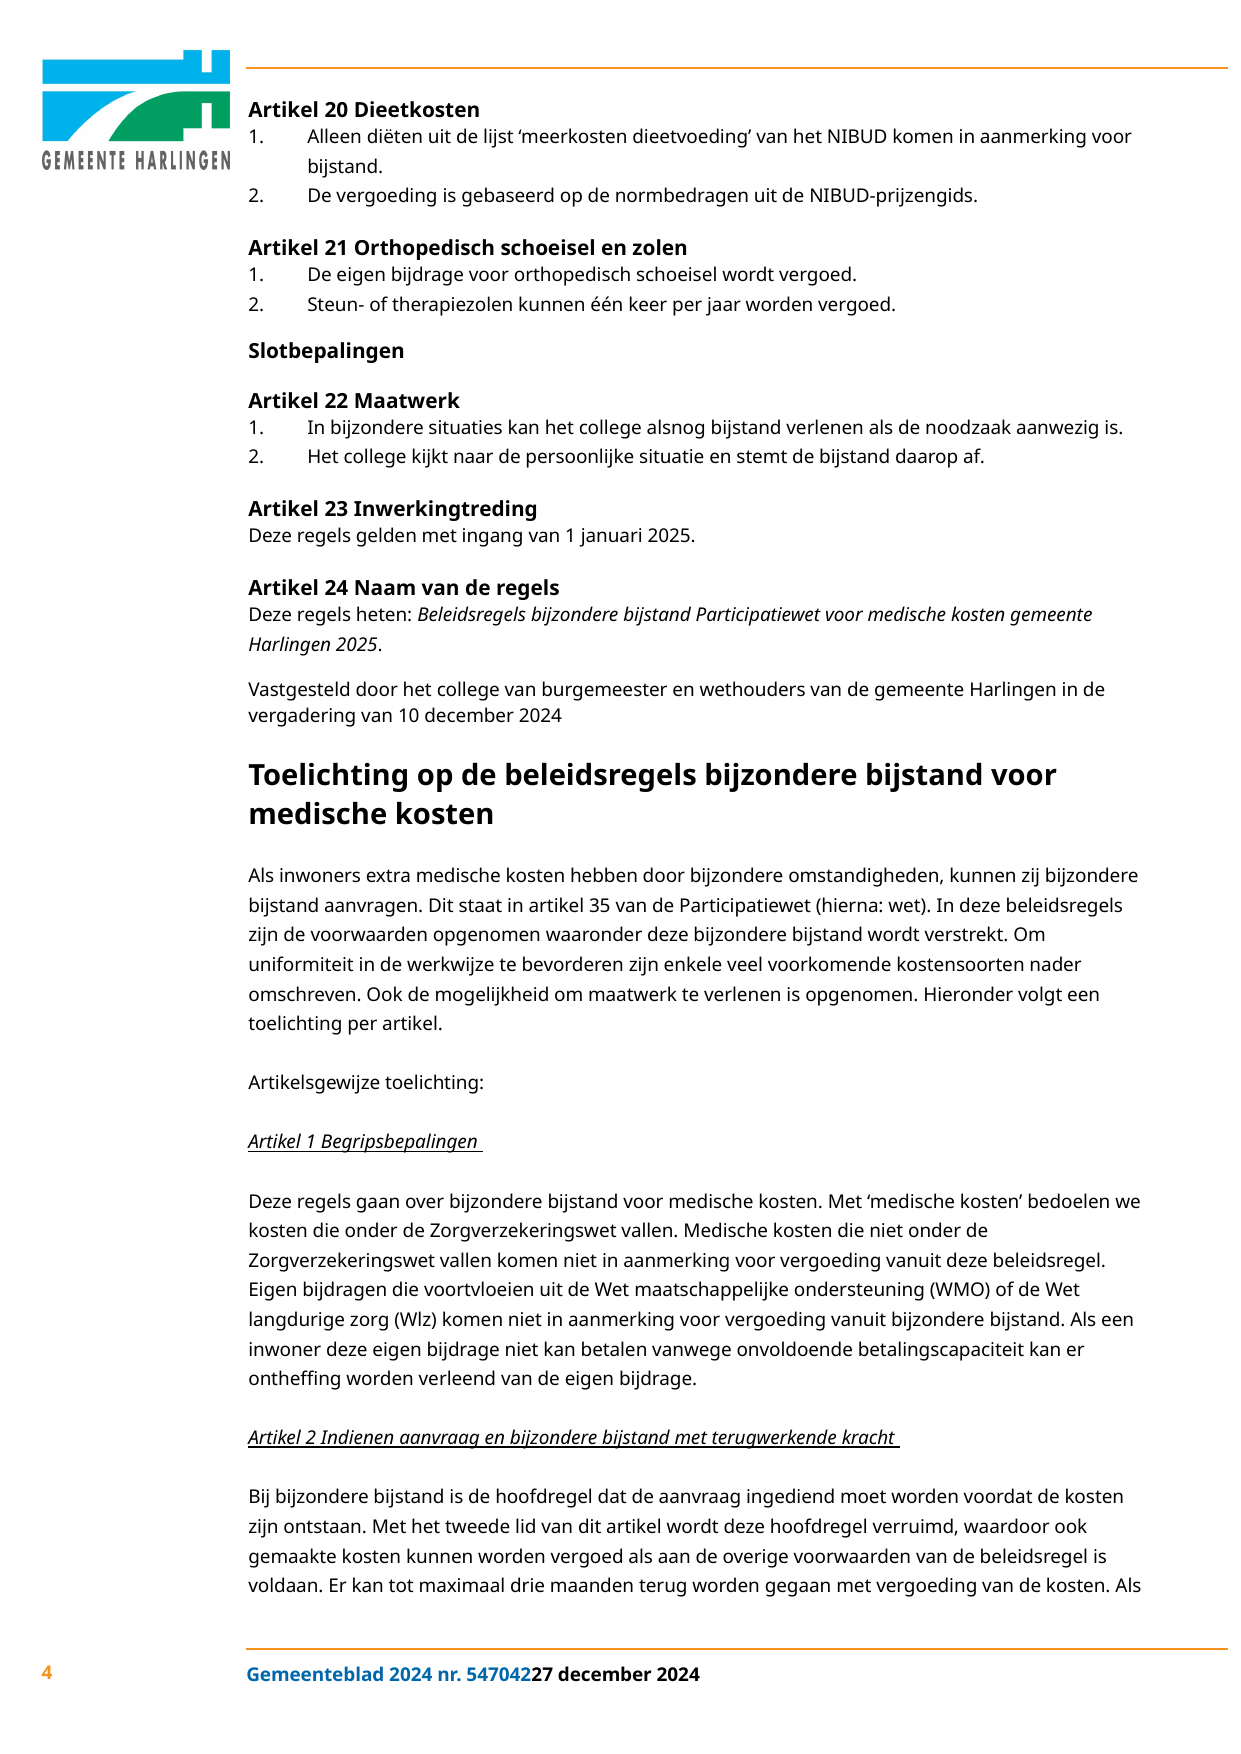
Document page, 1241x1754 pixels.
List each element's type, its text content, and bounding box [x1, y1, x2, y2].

list De vergoeding is gebaseerd op de normbedragen uit de NIBUD-prijzengids. [248, 182, 1152, 208]
text Deze regels gelden met ingang van 1 januari 2025. [248, 523, 1152, 548]
text Artikelsgewijze toelichting: [248, 1069, 1152, 1095]
text Slotbepalingen [248, 336, 1152, 365]
text Artikel 21 Orthopedisch schoeisel en zolen [248, 233, 1152, 261]
list De eigen bijdrage voor orthopedisch schoeisel wordt vergoed. [248, 261, 1152, 287]
text Artikel 22 Maatwerk [248, 386, 1152, 414]
list Steun- of therapiezolen kunnen één keer per jaar worden vergoed. [248, 291, 1152, 317]
text Artikel 2 Indienen aanvraag en bijzondere bijstand met terugwerkende kracht [248, 1424, 1152, 1450]
list In bijzondere situaties kan het college alsnog bijstand verlenen als de noodzaak aanwezig is. [248, 414, 1152, 440]
text Artikel 24 Naam van de regels [248, 573, 1152, 601]
text Als inwoners extra medische kosten hebben door bijzondere omstandigheden, kunnen zij bijzondere bijstand aanvragen. Dit staat in artikel 35 van de Participatiewet (hierna: wet). In deze beleidsregels zijn de voorwaarden opgenomen waaronder deze bijzondere bijstand wordt verstrekt. Om uniformiteit in de werkwijze te bevorderen zijn enkele veel voorkomende kostensoorten nader omschreven. Ook de mogelijkheid om maatwerk te verlenen is opgenomen. Hieronder volgt een toelichting per artikel. [248, 862, 1152, 1036]
picture [41, 47, 231, 172]
text Artikel 20 Dieetkosten [248, 95, 1152, 123]
text Toelichting op de beleidsregels bijzondere bijstand voor medische kosten [248, 754, 1152, 833]
text Deze regels gaan over bijzondere bijstand voor medische kosten. Met ‘medische kosten’ bedoelen we kosten die onder de Zorgverzekeringswet vallen. Medische kosten die niet onder de Zorgverzekeringswet vallen komen niet in aanmerking voor vergoeding vanuit deze beleidsregel. Eigen bijdragen die voortvloeien uit de Wet maatschappelijke ondersteuning (WMO) of de Wet langdurige zorg (Wlz) komen niet in aanmerking voor vergoeding vanuit bijzondere bijstand. Als een inwoner deze eigen bijdrage niet kan betalen vanwege onvoldoende betalingscapaciteit kan er ontheffing worden verleend van de eigen bijdrage. [248, 1188, 1152, 1391]
text Artikel 23 Inwerkingtreding [248, 494, 1152, 523]
list Het college kijkt naar de persoonlijke situatie en stemt de bijstand daarop af. [248, 444, 1152, 469]
text Deze regels heten: Beleidsregels bijzondere bijstand Participatiewet voor medische kosten gemeente Harlingen 2025. [248, 601, 1152, 657]
text Bij bijzondere bijstand is de hoofdregel dat de aanvraag ingediend moet worden voordat de kosten zijn ontstaan. Met het tweede lid van dit artikel wordt deze hoofdregel verruimd, waardoor ook gemaakte kosten kunnen worden vergoed als aan de overige voorwaarden van de beleidsregel is voldaan. Er kan tot maximaal drie maanden terug worden gegaan met vergoeding van de kosten. Als [248, 1484, 1152, 1598]
text Artikel 1 Begripsbepalingen [248, 1129, 1152, 1154]
text Vastgesteld door het college van burgemeester en wethouders van de gemeente Harlingen in de vergadering van 10 december 2024 [248, 677, 1152, 728]
list Alleen diëten uit de lijst ‘meerkosten dieetvoeding’ van het NIBUD komen in aanmerking voor bijstand. [248, 123, 1152, 178]
